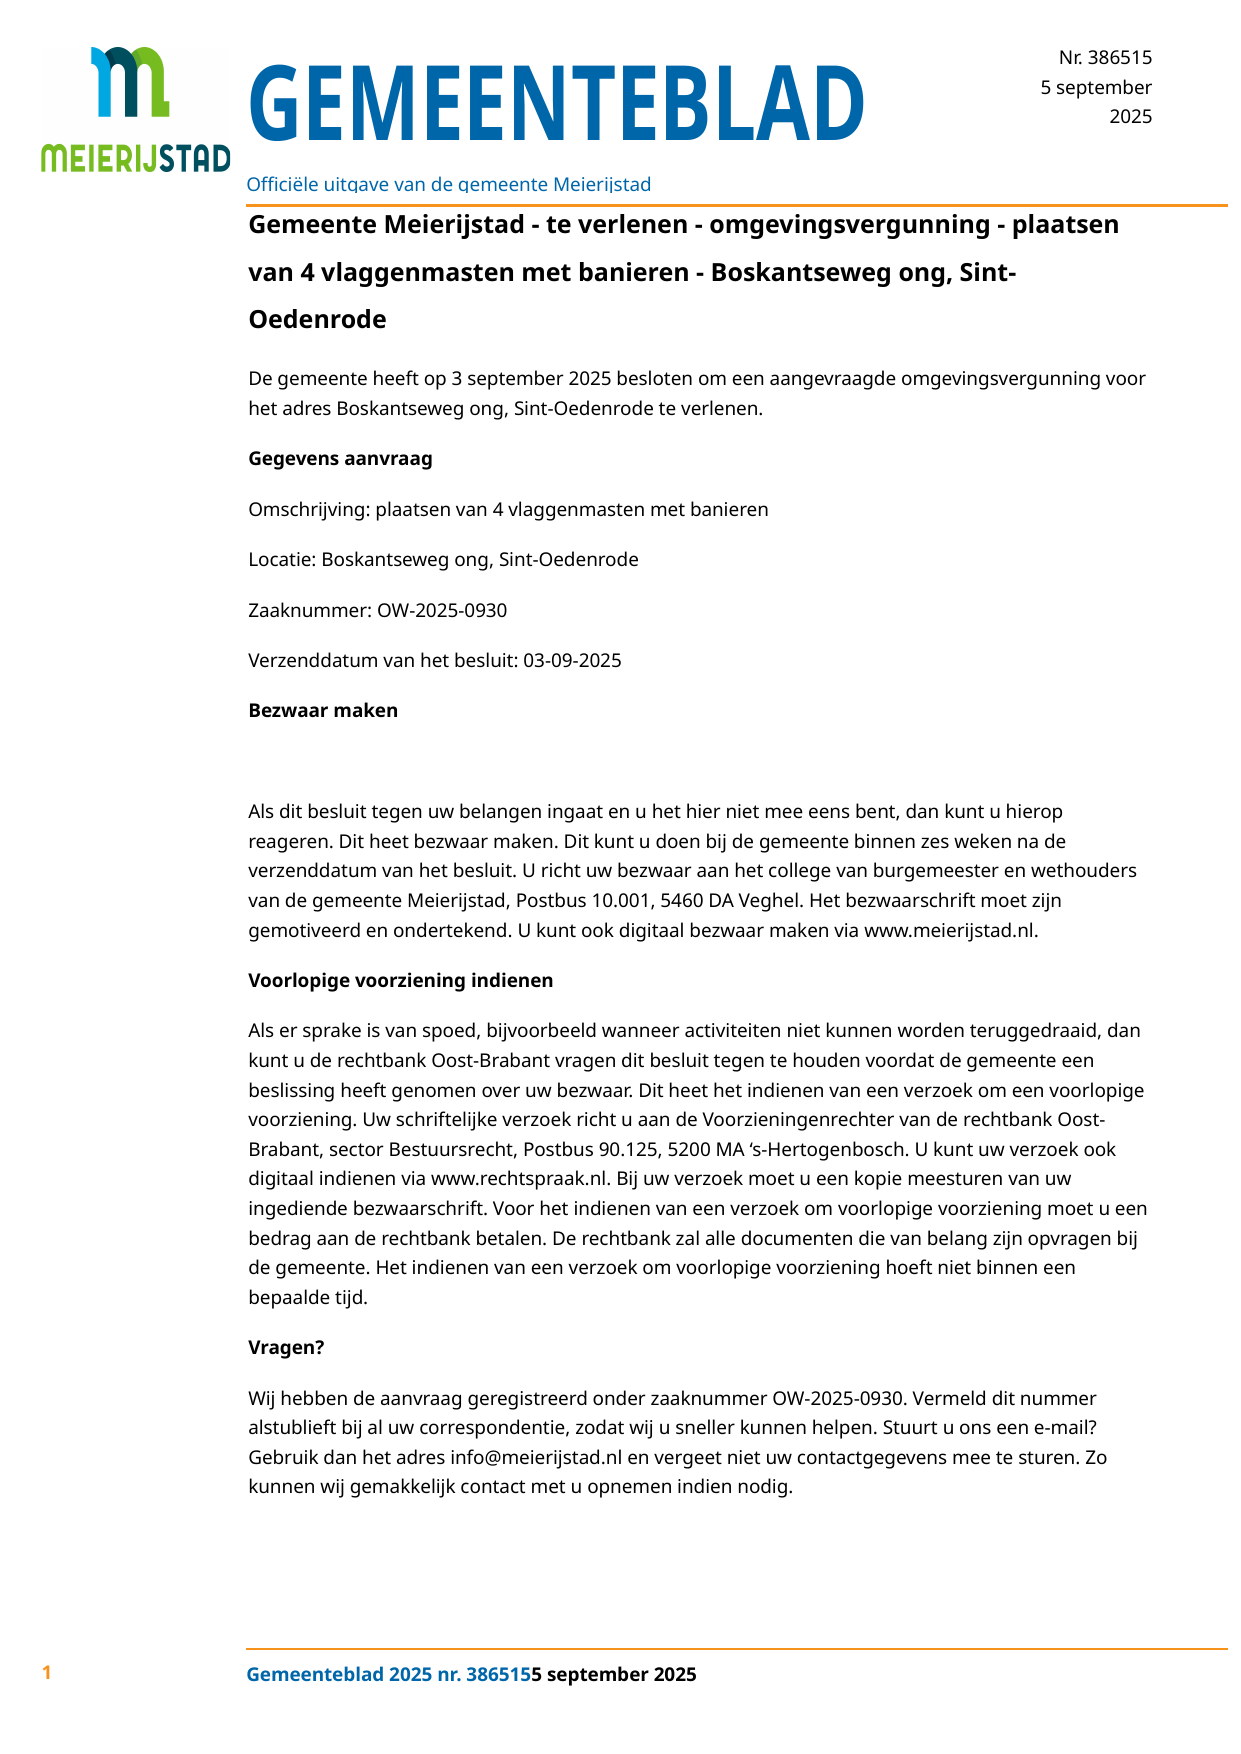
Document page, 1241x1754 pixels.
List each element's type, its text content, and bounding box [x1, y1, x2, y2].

text Als dit besluit tegen uw belangen ingaat en u het hier niet mee eens bent, dan kunt u hierop reageren. Dit heet bezwaar maken. Dit kunt u doen bij de gemeente binnen zes weken na de verzenddatum van het besluit. U richt uw bezwaar aan het college van burgemeester en wethouders van de gemeente Meierijstad, Postbus 10.001, 5460 DA Veghel. Het bezwaarschrift moet zijn gemotiveerd en ondertekend. U kunt ook digitaal bezwaar maken via www.meierijstad.nl. [248, 798, 1152, 942]
text Als er sprake is van spoed, bijvoorbeeld wanneer activiteiten niet kunnen worden teruggedraaid, dan kunt u de rechtbank Oost-Brabant vragen dit besluit tegen te houden voordat de gemeente een beslissing heeft genomen over uw bezwaar. Dit heet het indienen van een verzoek om een voorlopige voorziening. Uw schriftelijke verzoek richt u aan de Voorzieningenrechter van de rechtbank Oost-Brabant, sector Bestuursrecht, Postbus 90.125, 5200 MA ‘s-Hertogenbosch. U kunt uw verzoek ook digitaal indienen via www.rechtspraak.nl. Bij uw verzoek moet u een kopie meesturen van uw ingediende bezwaarschrift. Voor het indienen van een verzoek om voorlopige voorziening moet u een bedrag aan de rechtbank betalen. De rechtbank zal alle documenten die van belang zijn opvragen bij de gemeente. Het indienen van een verzoek om voorlopige voorziening hoeft niet binnen een bepaalde tijd. [248, 1018, 1152, 1309]
text Bezwaar maken [248, 698, 1152, 723]
text Voorlopige voorziening indienen [248, 967, 1152, 993]
text Omschrijving: plaatsen van 4 vlaggenmasten met banieren [248, 496, 1152, 522]
picture [41, 47, 231, 172]
text De gemeente heeft op 3 september 2025 besloten om een aangevraagde omgevingsvergunning voor het adres Boskantseweg ong, Sint-Oedenrode te verlenen. [248, 366, 1152, 421]
text Wij hebben de aanvraag geregistreerd onder zaaknummer OW-2025-0930. Vermeld dit nummer alstublieft bij al uw correspondentie, zodat wij u sneller kunnen helpen. Stuurt u ons een e-mail? Gebruik dan het adres info@meierijstad.nl en vergeet niet uw contactgegevens mee te sturen. Zo kunnen wij gemakkelijk contact met u opnemen indien nodig. [248, 1385, 1152, 1499]
text Verzenddatum van het besluit: 03-09-2025 [248, 647, 1152, 673]
text Zaaknummer: OW-2025-0930 [248, 597, 1152, 622]
text Vragen? [248, 1334, 1152, 1360]
text Gemeente Meierijstad - te verlenen - omgevingsvergunning - plaatsen van 4 vlaggenmasten met banieren - Boskantseweg ong, Sint-Oedenrode [248, 207, 1152, 336]
text Locatie: Boskantseweg ong, Sint-Oedenrode [248, 546, 1152, 572]
text Gegevens aanvraag [248, 446, 1152, 471]
